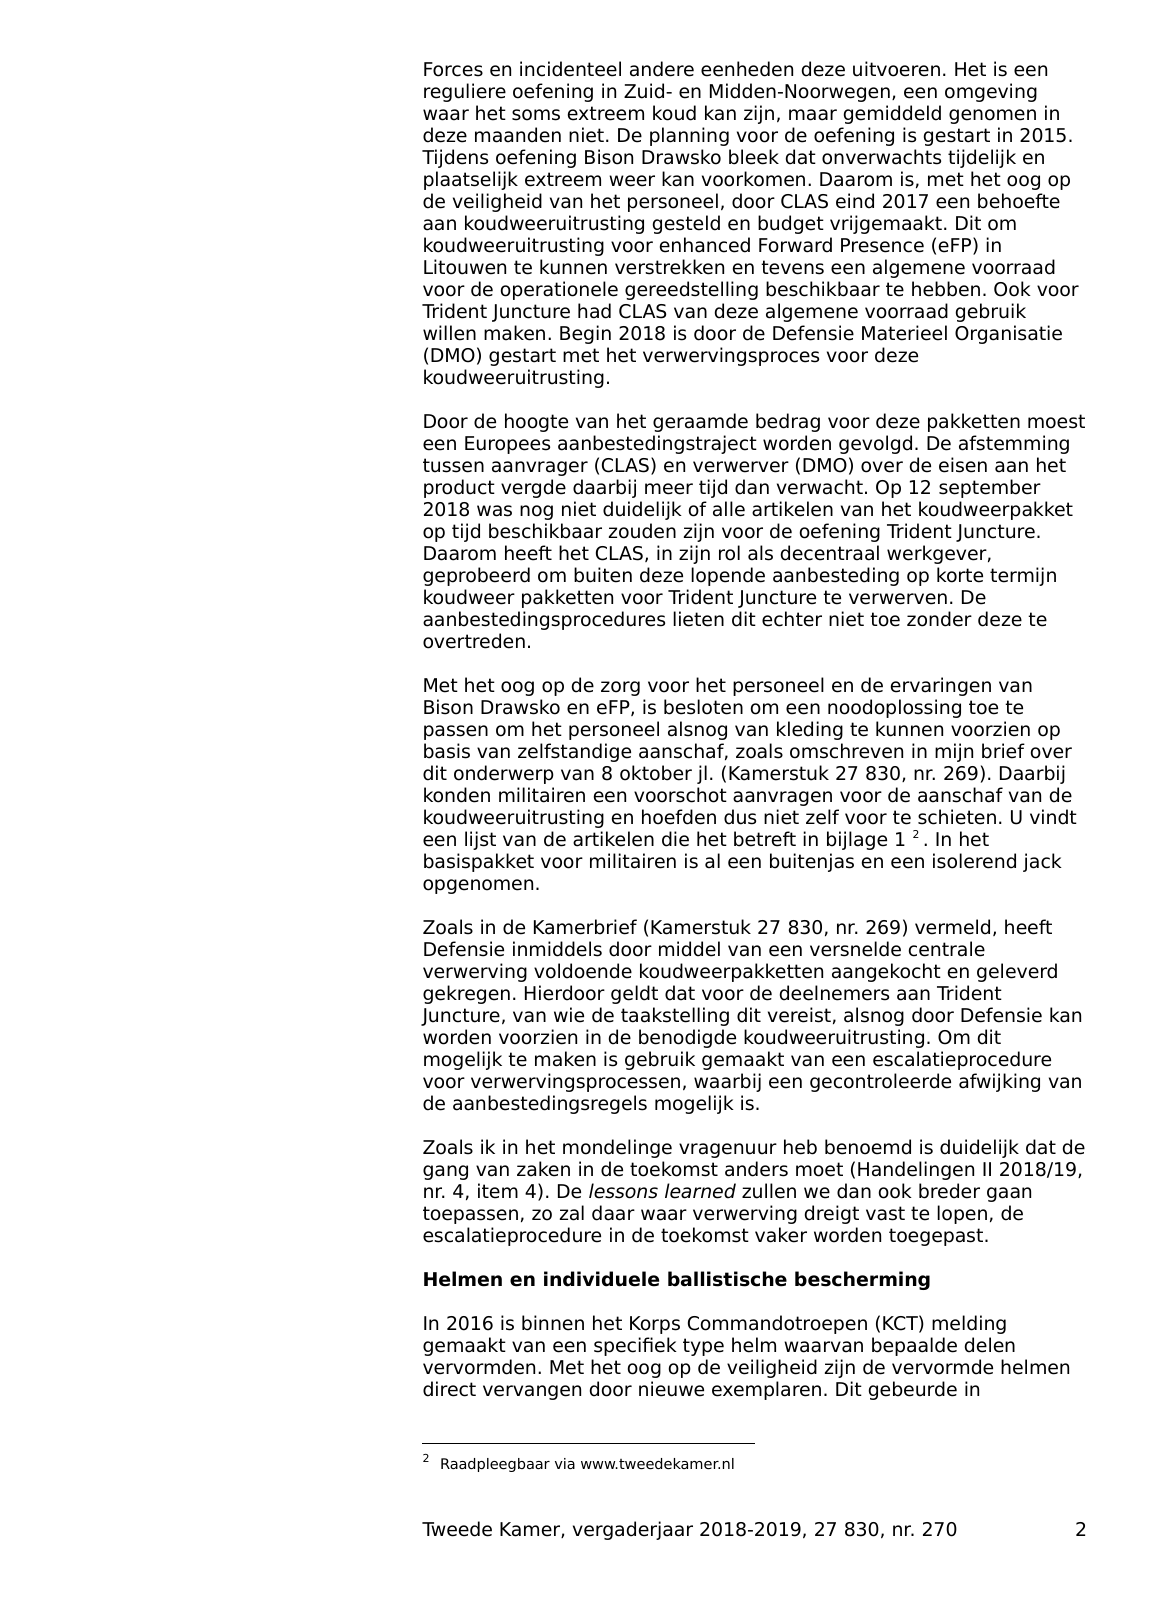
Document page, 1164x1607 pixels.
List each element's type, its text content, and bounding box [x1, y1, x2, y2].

text Zoals ik in het mondelinge vragenuur heb benoemd is duidelijk dat de gang van zaken in de toekomst anders moet (Handelingen II 2018/19, nr. 4, item 4). De lessons learned zullen we dan ook breder gaan toepassen, zo zal daar waar verwerving dreigt vast te lopen, de escalatieprocedure in de toekomst vaker worden toegepast. [422, 1137, 1087, 1247]
text Tijdens oefening Bison Drawsko bleek dat onverwachts tijdelijk en plaatselijk extreem weer kan voorkomen. Daarom is, met het oog op de veiligheid van het personeel, door CLAS eind 2017 een behoefte aan koudweeruitrusting gesteld en budget vrijgemaakt. Dit om koudweeruitrusting voor enhanced Forward Presence (eFP) in Litouwen te kunnen verstrekken en tevens een algemene voorraad voor de operationele gereedstelling beschikbaar te hebben. Ook voor Trident Juncture had CLAS van deze algemene voorraad gebruik willen maken. Begin 2018 is door de Defensie Materieel Organisatie (DMO) gestart met het verwervingsproces voor deze koudweeruitrusting. [422, 147, 1087, 389]
subtitle Helmen en individuele ballistische bescherming [422, 1269, 1087, 1291]
text Raadpleegbaar via www.tweedekamer.nl [422, 1452, 1087, 1474]
text Zoals in de Kamerbrief (Kamerstuk 27 830, nr. 269) vermeld, heeft Defensie inmiddels door middel van een versnelde centrale verwerving voldoende koudweerpakketten aangekocht en geleverd gekregen. Hierdoor geldt dat voor de deelnemers aan Trident Juncture, van wie de taakstelling dit vereist, alsnog door Defensie kan worden voorzien in de benodigde koudweeruitrusting. Om dit mogelijk te maken is gebruik gemaakt van een escalatieprocedure voor verwervingsprocessen, waarbij een gecontroleerde afwijking van de aanbestedingsregels mogelijk is. [422, 917, 1087, 1115]
text Door de hoogte van het geraamde bedrag voor deze pakketten moest een Europees aanbestedingstraject worden gevolgd. De afstemming tussen aanvrager (CLAS) en verwerver (DMO) over de eisen aan het product vergde daarbij meer tijd dan verwacht. Op 12 september 2018 was nog niet duidelijk of alle artikelen van het koudweerpakket op tijd beschikbaar zouden zijn voor de oefening Trident Juncture. Daarom heeft het CLAS, in zijn rol als decentraal werkgever, geprobeerd om buiten deze lopende aanbesteding op korte termijn koudweer pakketten voor Trident Juncture te verwerven. De aanbestedingsprocedures lieten dit echter niet toe zonder deze te overtreden. [422, 411, 1087, 653]
text Forces en incidenteel andere eenheden deze uitvoeren. Het is een reguliere oefening in Zuid- en Midden-Noorwegen, een omgeving waar het soms extreem koud kan zijn, maar gemiddeld genomen in deze maanden niet. De planning voor de oefening is gestart in 2015. [422, 59, 1087, 147]
text Met het oog op de zorg voor het personeel en de ervaringen van Bison Drawsko en eFP, is besloten om een noodoplossing toe te passen om het personeel alsnog van kleding te kunnen voorzien op basis van zelfstandige aanschaf, zoals omschreven in mijn brief over dit onderwerp van 8 oktober jl. (Kamerstuk 27 830, nr. 269). Daarbij konden militairen een voorschot aanvragen voor de aanschaf van de koudweeruitrusting en hoefden dus niet zelf voor te schieten. U vindt een lijst van de artikelen die het betreft in bijlage 1 . In het basispakket voor militairen is al een buitenjas en een isolerend jack opgenomen. [422, 675, 1087, 895]
text In 2016 is binnen het Korps Commandotroepen (KCT) melding gemaakt van een specifiek type helm waarvan bepaalde delen vervormden. Met het oog op de veiligheid zijn de vervormde helmen direct vervangen door nieuwe exemplaren. Dit gebeurde in [422, 1313, 1087, 1401]
